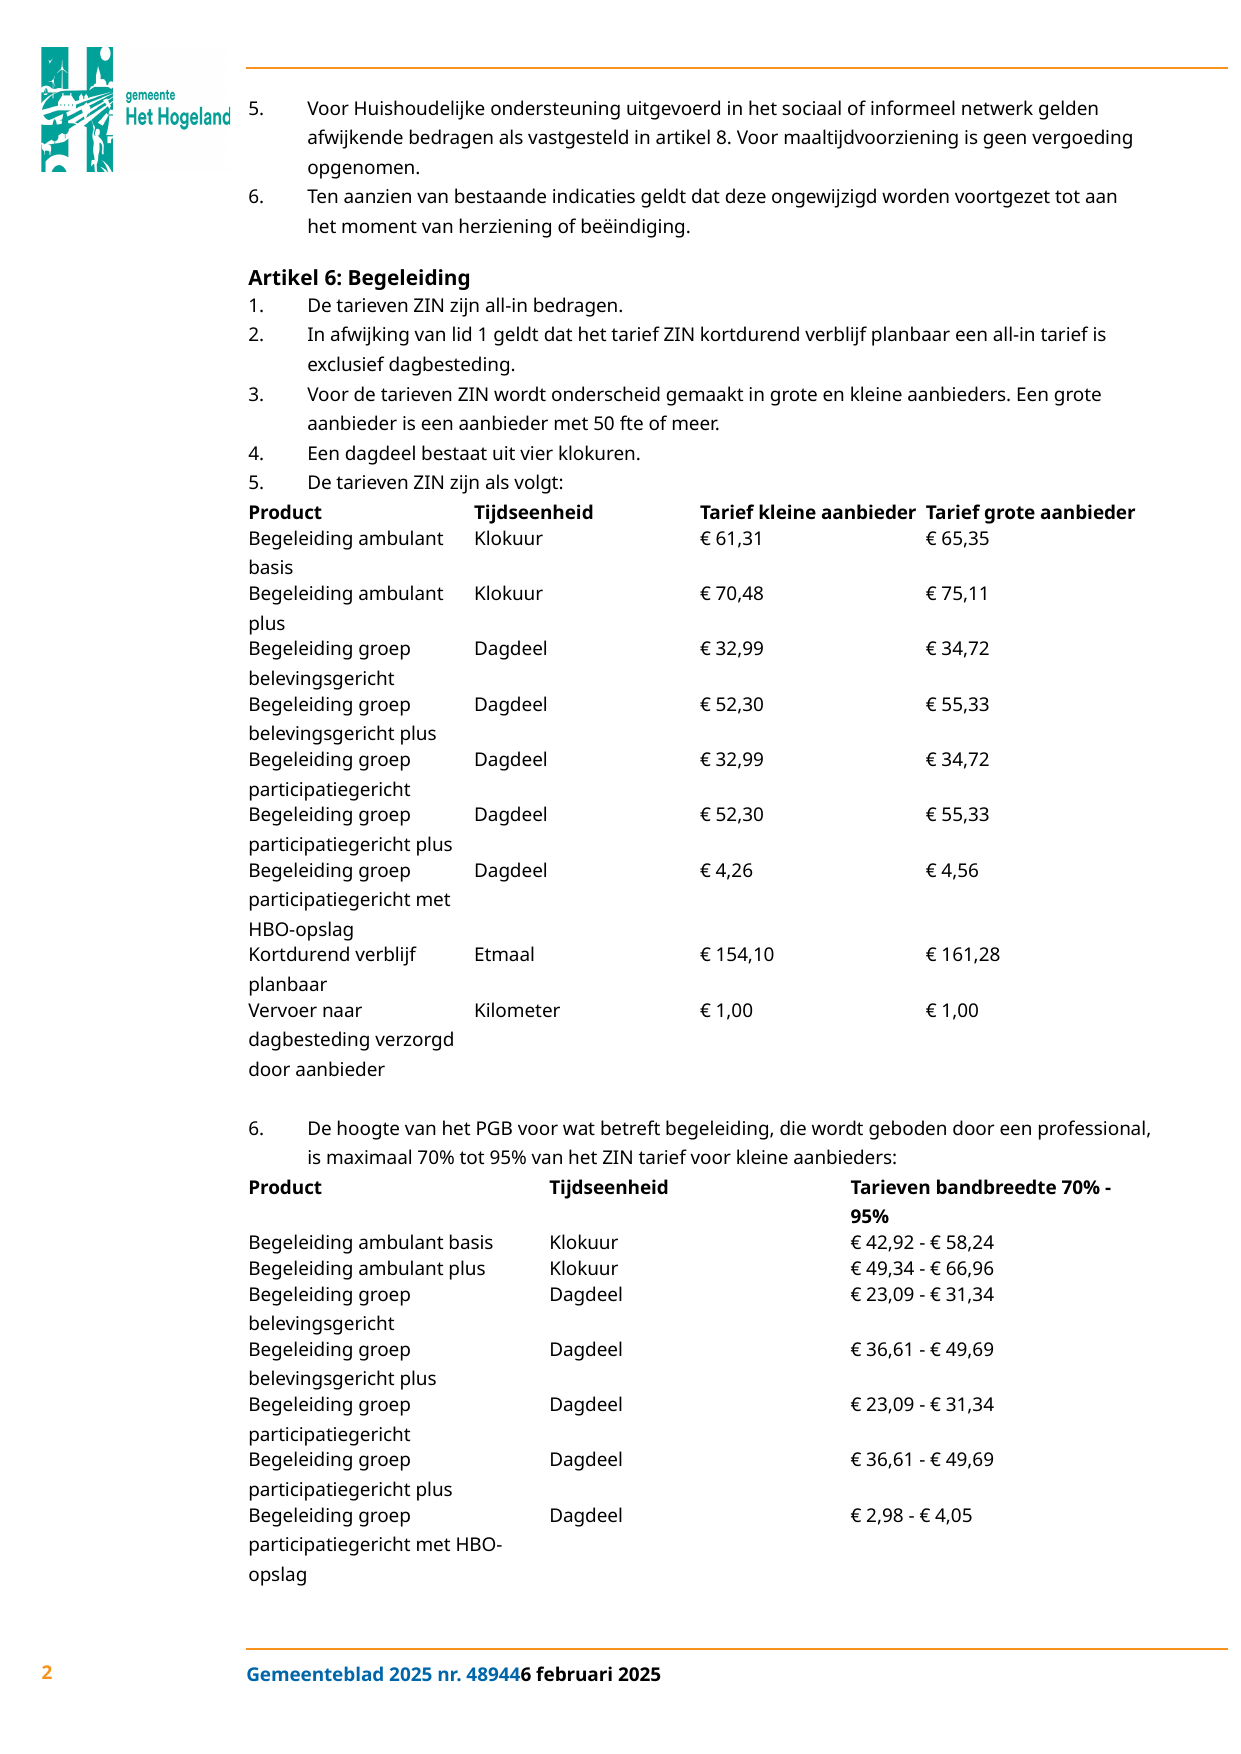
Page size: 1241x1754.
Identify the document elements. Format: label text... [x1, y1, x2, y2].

table_cell Begeleiding groep participatiegericht plus [248, 1447, 549, 1502]
table_cell € 55,33 [926, 691, 1152, 746]
list De hoogte van het PGB voor wat betreft begeleiding, die wordt geboden door een professional, is maximaal 70% tot 95% van het ZIN tarief voor kleine aanbieders: [248, 1115, 1152, 1170]
table_cell Begeleiding groep belevingsgericht [248, 636, 474, 691]
table_cell Dagdeel [549, 1391, 850, 1447]
table_cell € 65,35 [926, 525, 1152, 580]
table_cell € 36,61 - € 49,69 [850, 1336, 1152, 1391]
table_cell Dagdeel [549, 1447, 850, 1502]
table_cell Kilometer [474, 997, 700, 1082]
table_cell Dagdeel [549, 1336, 850, 1391]
table_cell Begeleiding ambulant plus [248, 580, 474, 636]
list Ten aanzien van bestaande indicaties geldt dat deze ongewijzigd worden voortgezet tot aan het moment van herziening of beëindiging. [248, 183, 1152, 239]
list De tarieven ZIN zijn all-in bedragen. [248, 292, 1152, 318]
table_cell Klokuur [474, 525, 700, 580]
table_cell € 32,99 [700, 636, 926, 691]
table_cell Klokuur [549, 1229, 850, 1255]
table_header Product [248, 1174, 549, 1229]
table_cell € 55,33 [926, 801, 1152, 857]
table_cell € 2,98 - € 4,05 [850, 1502, 1152, 1587]
table_cell Etmaal [474, 942, 700, 997]
table_cell Begeleiding groep participatiegericht [248, 746, 474, 801]
table_cell € 34,72 [926, 746, 1152, 801]
table_cell € 52,30 [700, 691, 926, 746]
table_cell € 75,11 [926, 580, 1152, 636]
table_cell Dagdeel [474, 636, 700, 691]
table_cell Begeleiding groep belevingsgericht plus [248, 1336, 549, 1391]
table_cell Begeleiding ambulant basis [248, 525, 474, 580]
list In afwijking van lid 1 geldt dat het tarief ZIN kortdurend verblijf planbaar een all-in tarief is exclusief dagbesteding. [248, 322, 1152, 377]
table_cell Begeleiding groep participatiegericht met HBO-opslag [248, 857, 474, 942]
table_cell Begeleiding groep belevingsgericht [248, 1281, 549, 1336]
table_cell Dagdeel [549, 1281, 850, 1336]
table_cell € 34,72 [926, 636, 1152, 691]
table_cell € 23,09 - € 31,34 [850, 1391, 1152, 1447]
table_header Tijdseenheid [474, 499, 700, 525]
table_cell Begeleiding groep participatiegericht met HBO-opslag [248, 1502, 549, 1587]
table_cell Klokuur [549, 1255, 850, 1281]
table_cell Begeleiding groep participatiegericht [248, 1391, 549, 1447]
table_header Product [248, 499, 474, 525]
table_cell € 52,30 [700, 801, 926, 857]
table_cell Vervoer naar dagbesteding verzorgd door aanbieder [248, 997, 474, 1082]
table_cell Klokuur [474, 580, 700, 636]
table_cell € 70,48 [700, 580, 926, 636]
table_cell Dagdeel [474, 857, 700, 942]
table_cell € 1,00 [700, 997, 926, 1082]
table_header Tarieven bandbreedte 70% - 95% [850, 1174, 1152, 1229]
list Een dagdeel bestaat uit vier klokuren. [248, 440, 1152, 466]
table_cell Dagdeel [474, 801, 700, 857]
picture [41, 47, 231, 172]
table_header Tarief kleine aanbieder [700, 499, 926, 525]
list Voor Huishoudelijke ondersteuning uitgevoerd in het sociaal of informeel netwerk gelden afwijkende bedragen als vastgesteld in artikel 8. Voor maaltijdvoorziening is geen vergoeding opgenomen. [248, 95, 1152, 180]
table_cell Begeleiding groep participatiegericht plus [248, 801, 474, 857]
table_cell € 23,09 - € 31,34 [850, 1281, 1152, 1336]
table_cell € 32,99 [700, 746, 926, 801]
table_cell € 161,28 [926, 942, 1152, 997]
table_cell Begeleiding ambulant basis [248, 1229, 549, 1255]
list Voor de tarieven ZIN wordt onderscheid gemaakt in grote en kleine aanbieders. Een grote aanbieder is een aanbieder met 50 fte of meer. [248, 381, 1152, 436]
table_cell Kortdurend verblijf planbaar [248, 942, 474, 997]
table_cell € 61,31 [700, 525, 926, 580]
table_header Tarief grote aanbieder [926, 499, 1152, 525]
table_cell Begeleiding groep belevingsgericht plus [248, 691, 474, 746]
table_cell € 154,10 [700, 942, 926, 997]
table_cell € 42,92 - € 58,24 [850, 1229, 1152, 1255]
table_cell Dagdeel [549, 1502, 850, 1587]
table_cell Dagdeel [474, 691, 700, 746]
table_cell € 1,00 [926, 997, 1152, 1082]
table_cell Begeleiding ambulant plus [248, 1255, 549, 1281]
list De tarieven ZIN zijn als volgt: [248, 469, 1152, 495]
table_cell € 4,56 [926, 857, 1152, 942]
text Artikel 6: Begeleiding [248, 263, 1152, 292]
table_cell € 36,61 - € 49,69 [850, 1447, 1152, 1502]
table_cell € 49,34 - € 66,96 [850, 1255, 1152, 1281]
table_cell Dagdeel [474, 746, 700, 801]
table_header Tijdseenheid [549, 1174, 850, 1229]
table_cell € 4,26 [700, 857, 926, 942]
